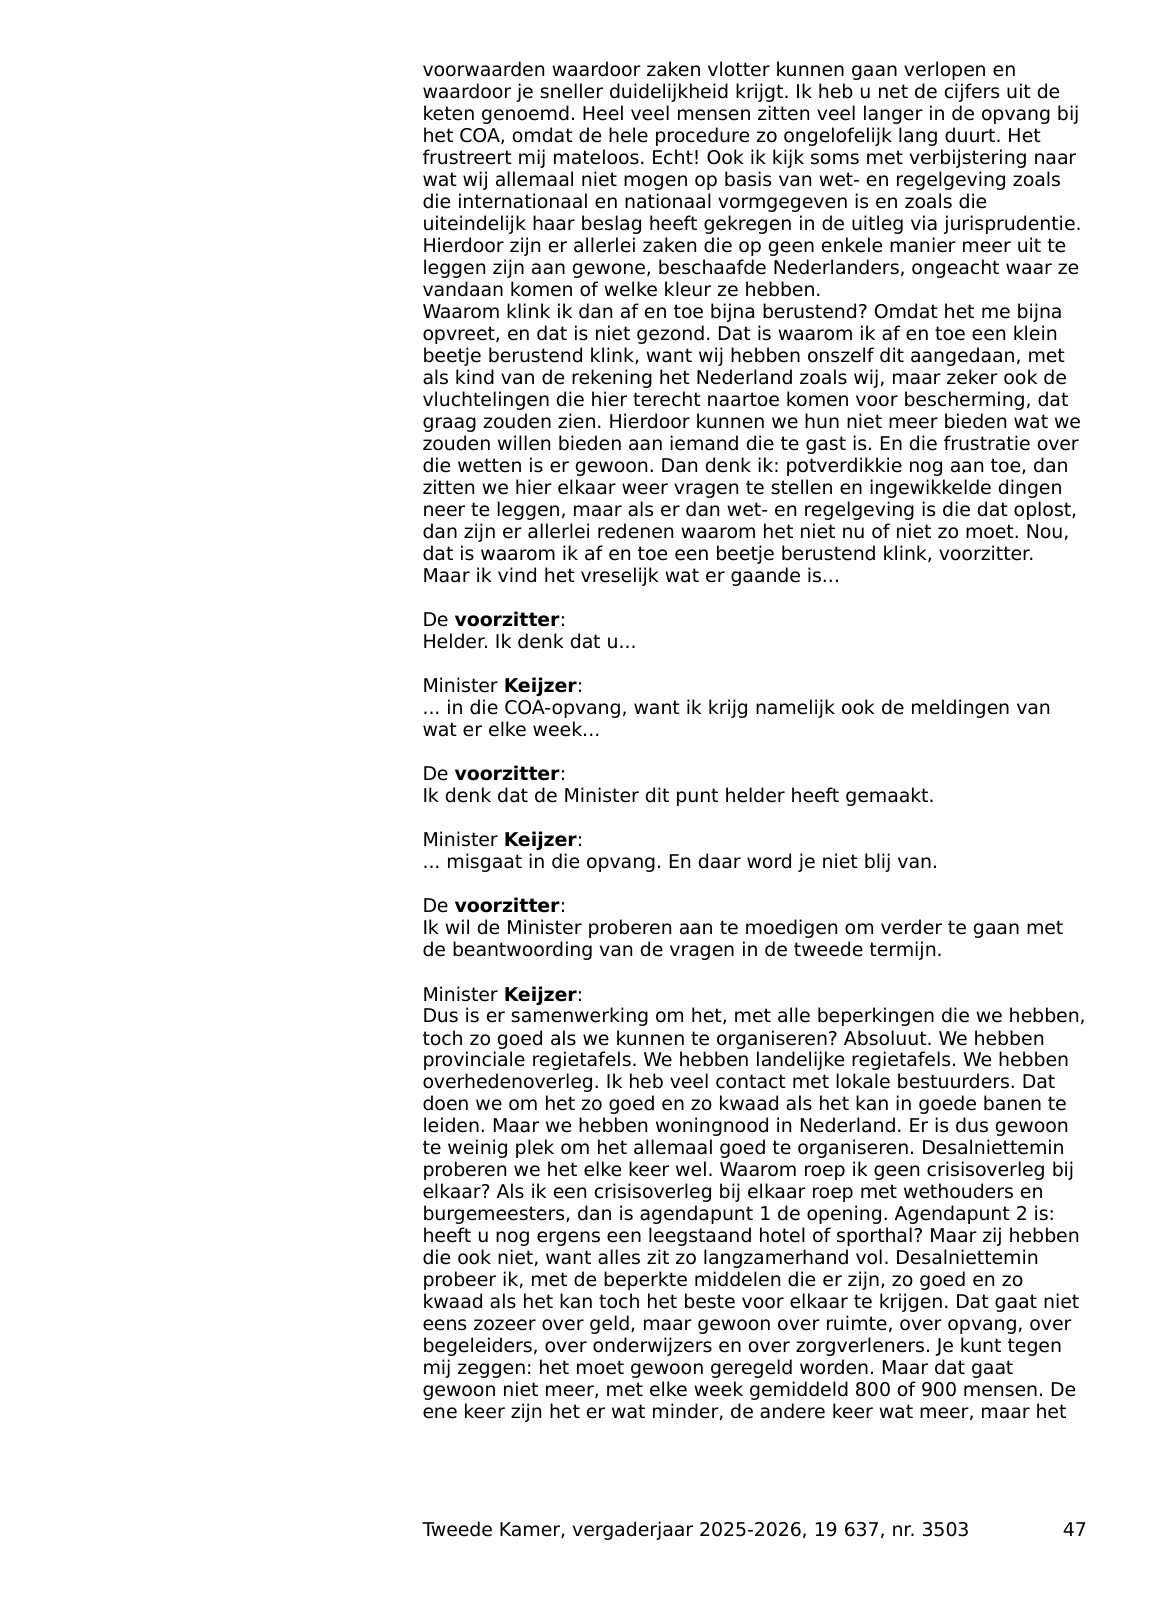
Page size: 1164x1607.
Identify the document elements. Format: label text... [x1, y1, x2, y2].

text Ik denk dat de Minister dit punt helder heeft gemaakt. [422, 785, 1087, 807]
text De voorzitter: [422, 609, 1087, 631]
text Minister Keijzer: [422, 983, 1087, 1005]
text ... misgaat in die opvang. En daar word je niet blij van. [422, 851, 1087, 873]
text Waarom klink ik dan af en toe bijna berustend? Omdat het me bijna opvreet, en dat is niet gezond. Dat is waarom ik af en toe een klein beetje berustend klink, want wij hebben onszelf dit aangedaan, met als kind van de rekening het Nederland zoals wij, maar zeker ook de vluchtelingen die hier terecht naartoe komen voor bescherming, dat graag zouden zien. Hierdoor kunnen we hun niet meer bieden wat we zouden willen bieden aan iemand die te gast is. En die frustratie over die wetten is er gewoon. Dan denk ik: potverdikkie nog aan toe, dan zitten we hier elkaar weer vragen te stellen en ingewikkelde dingen neer te leggen, maar als er dan wet- en regelgeving is die dat oplost, dan zijn er allerlei redenen waarom het niet nu of niet zo moet. Nou, dat is waarom ik af en toe een beetje berustend klink, voorzitter. Maar ik vind het vreselijk wat er gaande is... [422, 301, 1087, 587]
text De voorzitter: [422, 895, 1087, 917]
text Ik wil de Minister proberen aan te moedigen om verder te gaan met de beantwoording van de vragen in de tweede termijn. [422, 917, 1087, 961]
text voorwaarden waardoor zaken vlotter kunnen gaan verlopen en waardoor je sneller duidelijkheid krijgt. Ik heb u net de cijfers uit de keten genoemd. Heel veel mensen zitten veel langer in de opvang bij het COA, omdat de hele procedure zo ongelofelijk lang duurt. Het frustreert mij mateloos. Echt! Ook ik kijk soms met verbijstering naar wat wij allemaal niet mogen op basis van wet- en regelgeving zoals die internationaal en nationaal vormgegeven is en zoals die uiteindelijk haar beslag heeft gekregen in de uitleg via jurisprudentie. Hierdoor zijn er allerlei zaken die op geen enkele manier meer uit te leggen zijn aan gewone, beschaafde Nederlanders, ongeacht waar ze vandaan komen of welke kleur ze hebben. [422, 59, 1087, 301]
text ... in die COA-opvang, want ik krijg namelijk ook de meldingen van wat er elke week... [422, 697, 1087, 741]
text Dus is er samenwerking om het, met alle beperkingen die we hebben, toch zo goed als we kunnen te organiseren? Absoluut. We hebben provinciale regietafels. We hebben landelijke regietafels. We hebben overhedenoverleg. Ik heb veel contact met lokale bestuurders. Dat doen we om het zo goed en zo kwaad als het kan in goede banen te leiden. Maar we hebben woningnood in Nederland. Er is dus gewoon te weinig plek om het allemaal goed te organiseren. Desalniettemin proberen we het elke keer wel. Waarom roep ik geen crisisoverleg bij elkaar? Als ik een crisisoverleg bij elkaar roep met wethouders en burgemeesters, dan is agendapunt 1 de opening. Agendapunt 2 is: heeft u nog ergens een leegstaand hotel of sporthal? Maar zij hebben die ook niet, want alles zit zo langzamerhand vol. Desalniettemin probeer ik, met de beperkte middelen die er zijn, zo goed en zo kwaad als het kan toch het beste voor elkaar te krijgen. Dat gaat niet eens zozeer over geld, maar gewoon over ruimte, over opvang, over begeleiders, over onderwijzers en over zorgverleners. Je kunt tegen mij zeggen: het moet gewoon geregeld worden. Maar dat gaat gewoon niet meer, met elke week gemiddeld 800 of 900 mensen. De ene keer zijn het er wat minder, de andere keer wat meer, maar het [422, 1005, 1087, 1423]
text Minister Keijzer: [422, 829, 1087, 851]
text Minister Keijzer: [422, 675, 1087, 697]
text De voorzitter: [422, 763, 1087, 785]
text Helder. Ik denk dat u... [422, 631, 1087, 653]
